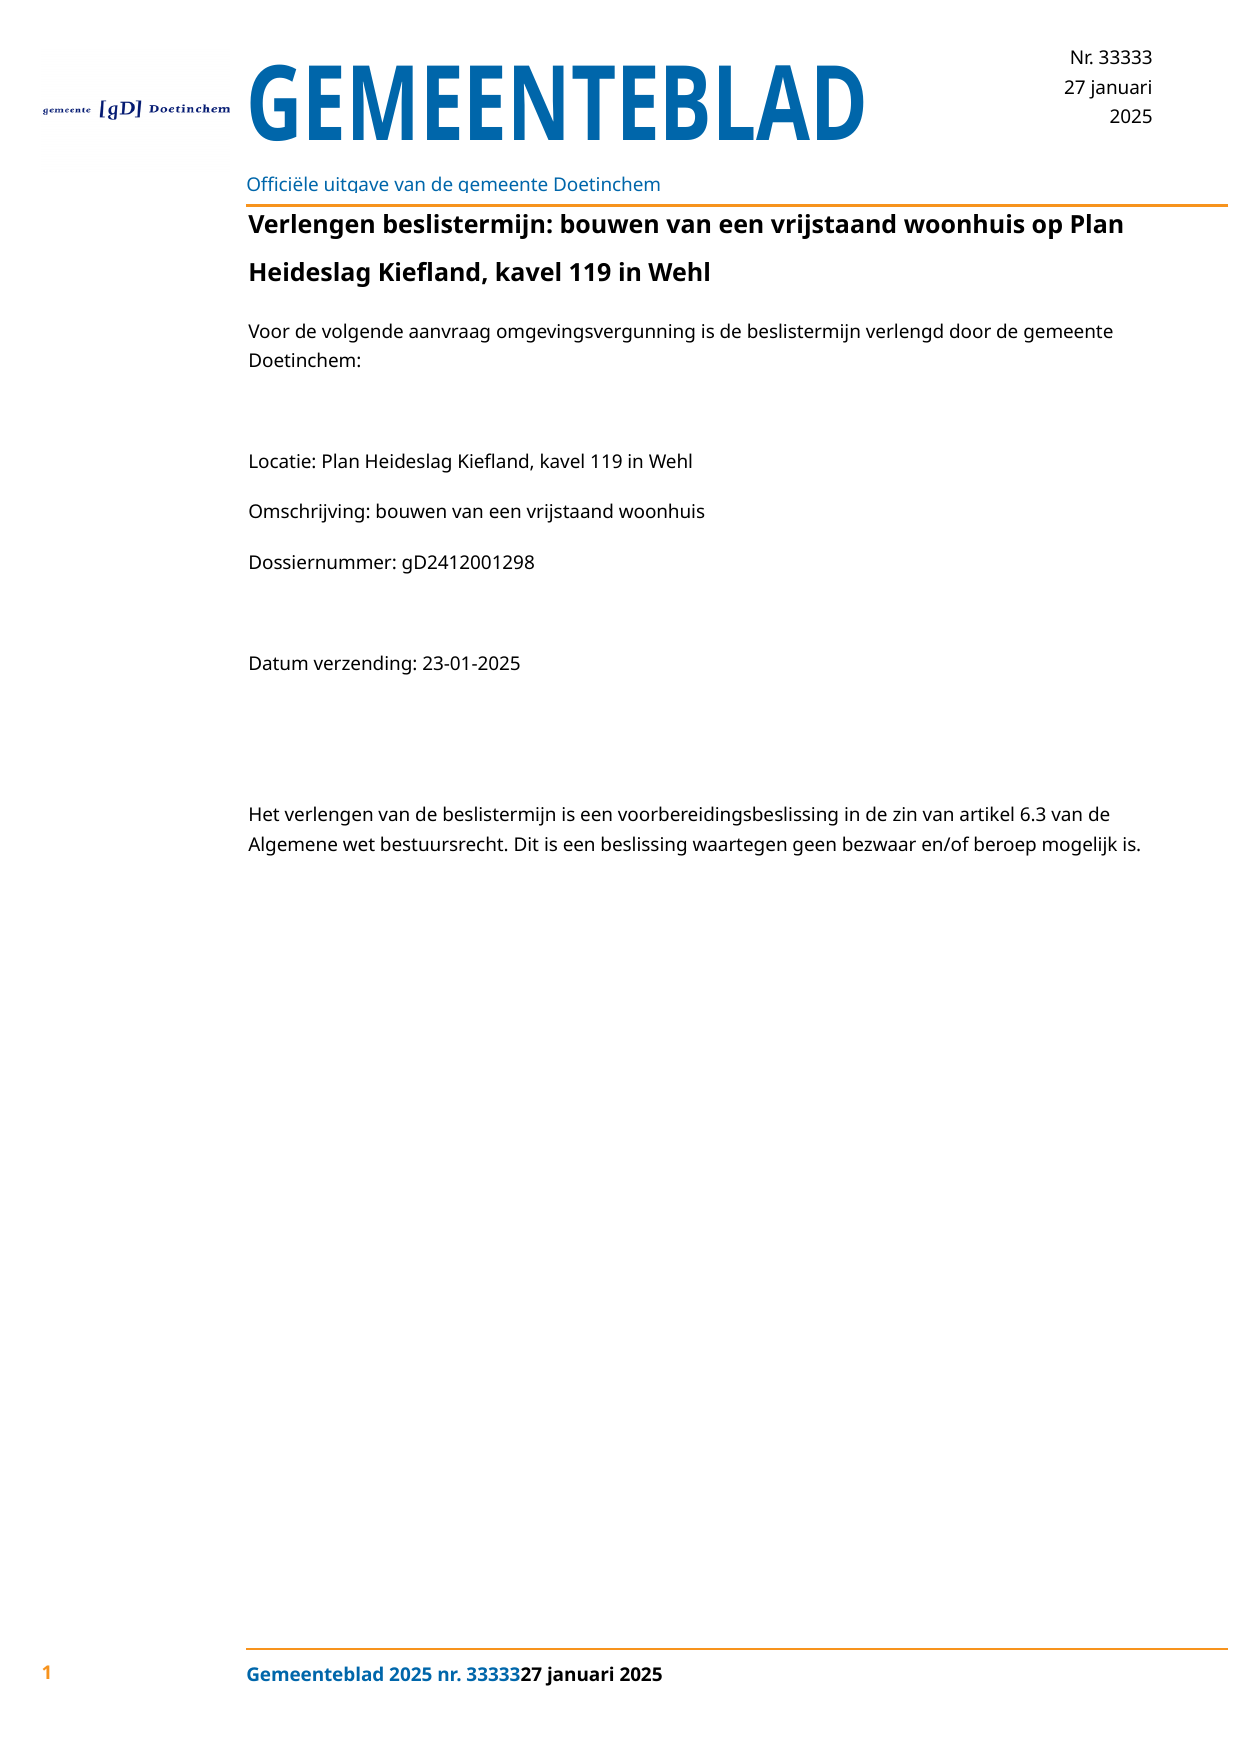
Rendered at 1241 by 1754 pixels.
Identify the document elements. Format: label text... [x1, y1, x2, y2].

text Omschrijving: bouwen van een vrijstaand woonhuis [248, 499, 1152, 524]
picture [41, 47, 231, 172]
text Dossiernummer: gD2412001298 [248, 549, 1152, 575]
text Het verlengen van de beslistermijn is een voorbereidingsbeslissing in de zin van artikel 6.3 van de Algemene wet bestuursrecht. Dit is een beslissing waartegen geen bezwaar en/of beroep mogelijk is. [248, 801, 1152, 857]
text Datum verzending: 23-01-2025 [248, 650, 1152, 676]
text Locatie: Plan Heideslag Kiefland, kavel 119 in Wehl [248, 448, 1152, 474]
text Verlengen beslistermijn: bouwen van een vrijstaand woonhuis op Plan Heideslag Kiefland, kavel 119 in Wehl [248, 207, 1152, 288]
text Voor de volgende aanvraag omgevingsvergunning is de beslistermijn verlengd door de gemeente Doetinchem: [248, 318, 1152, 373]
